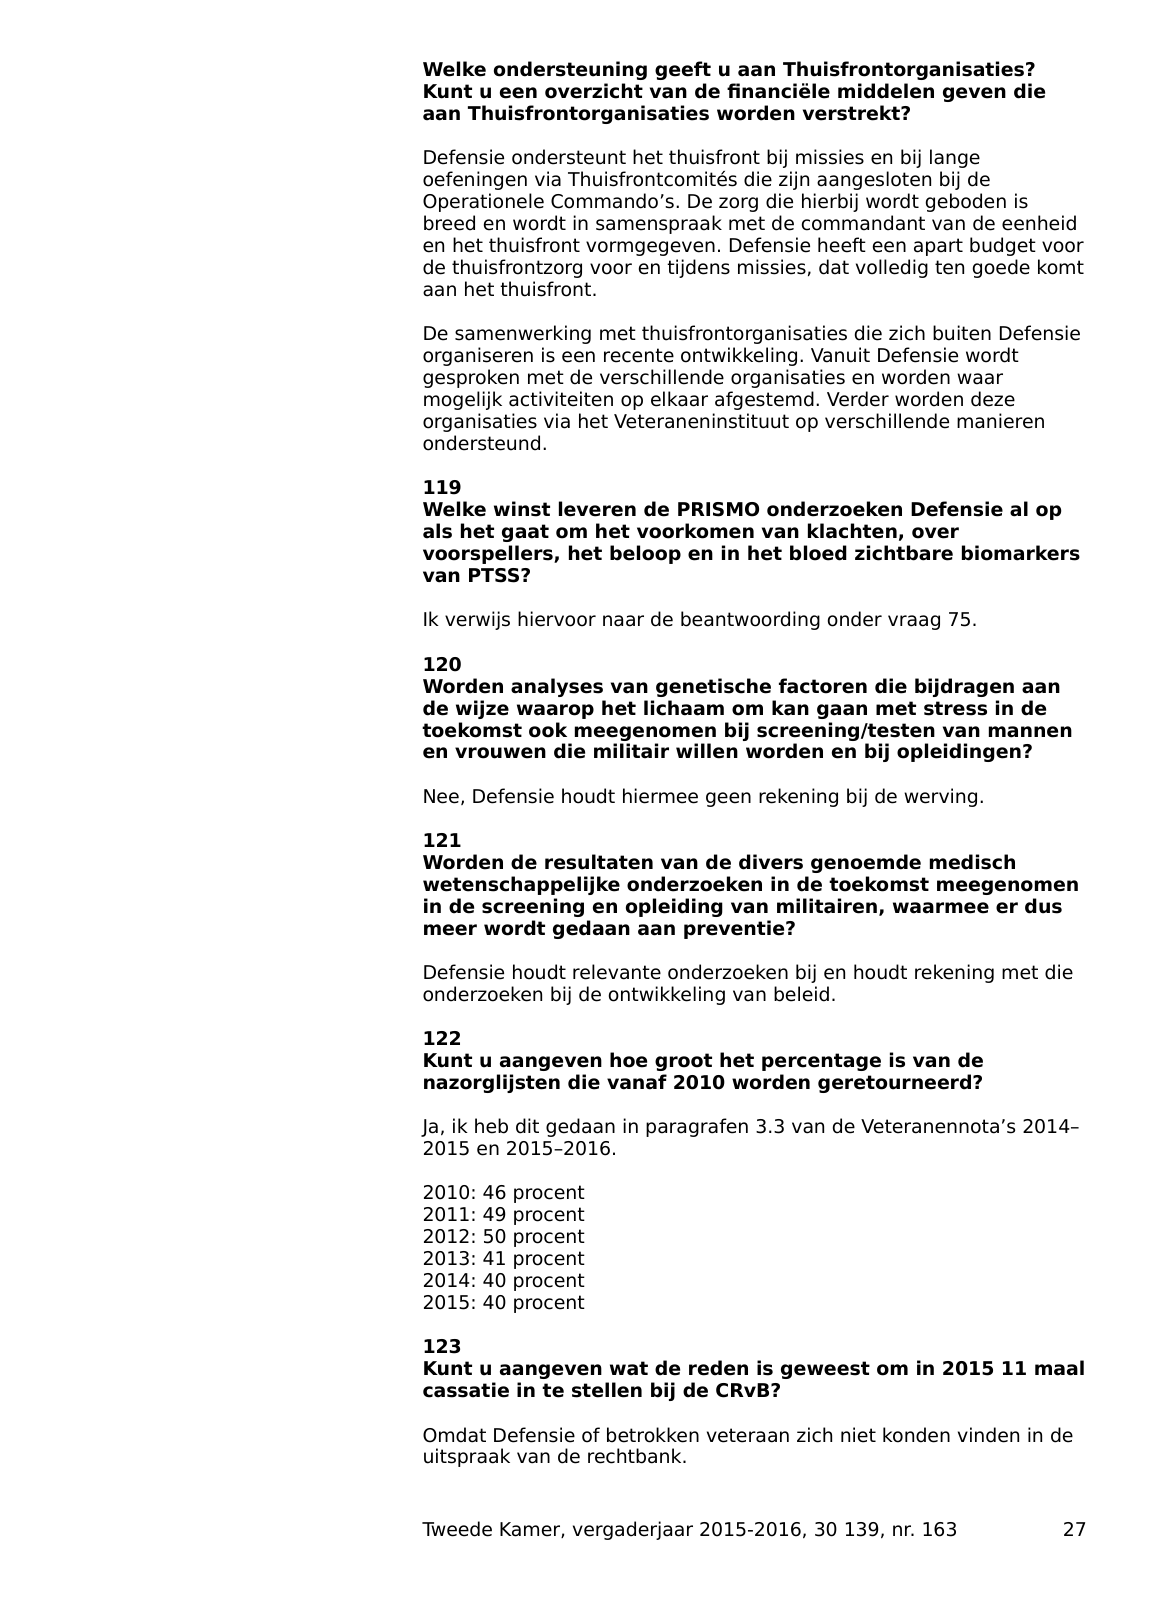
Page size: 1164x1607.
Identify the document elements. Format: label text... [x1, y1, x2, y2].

text Ja, ik heb dit gedaan in paragrafen 3.3 van de Veteranennota’s 2014–2015 en 2015–2016. [422, 1116, 1087, 1160]
text Ik verwijs hiervoor naar de beantwoording onder vraag 75. [422, 609, 1087, 631]
text Kunt u aangeven wat de reden is geweest om in 2015 11 maal cassatie in te stellen bij de CRvB? [422, 1358, 1087, 1402]
text Worden analyses van genetische factoren die bijdragen aan de wijze waarop het lichaam om kan gaan met stress in de toekomst ook meegenomen bij screening/testen van mannen en vrouwen die militair willen worden en bij opleidingen? [422, 676, 1087, 763]
text 2015: 40 procent [422, 1292, 1087, 1314]
text Omdat Defensie of betrokken veteraan zich niet konden vinden in de uitspraak van de rechtbank. [422, 1424, 1087, 1468]
text 120 [422, 653, 1087, 676]
text 2010: 46 procent [422, 1182, 1087, 1204]
text 2014: 40 procent [422, 1270, 1087, 1292]
text Welke winst leveren de PRISMO onderzoeken Defensie al op als het gaat om het voorkomen van klachten, over voorspellers, het beloop en in het bloed zichtbare biomarkers van PTSS? [422, 499, 1087, 587]
text Kunt u aangeven hoe groot het percentage is van de nazorglijsten die vanaf 2010 worden geretourneerd? [422, 1050, 1087, 1094]
text Defensie houdt relevante onderzoeken bij en houdt rekening met die onderzoeken bij de ontwikkeling van beleid. [422, 962, 1087, 1006]
text De samenwerking met thuisfrontorganisaties die zich buiten Defensie organiseren is een recente ontwikkeling. Vanuit Defensie wordt gesproken met de verschillende organisaties en worden waar mogelijk activiteiten op elkaar afgestemd. Verder worden deze organisaties via het Veteraneninstituut op verschillende manieren ondersteund. [422, 323, 1087, 455]
text 2013: 41 procent [422, 1248, 1087, 1270]
text Worden de resultaten van de divers genoemde medisch wetenschappelijke onderzoeken in de toekomst meegenomen in de screening en opleiding van militairen, waarmee er dus meer wordt gedaan aan preventie? [422, 852, 1087, 940]
text 121 [422, 830, 1087, 852]
text 122 [422, 1028, 1087, 1050]
text 2012: 50 procent [422, 1226, 1087, 1248]
text Defensie ondersteunt het thuisfront bij missies en bij lange oefeningen via Thuisfrontcomités die zijn aangesloten bij de Operationele Commando’s. De zorg die hierbij wordt geboden is breed en wordt in samenspraak met de commandant van de eenheid en het thuisfront vormgegeven. Defensie heeft een apart budget voor de thuisfrontzorg voor en tijdens missies, dat volledig ten goede komt aan het thuisfront. [422, 147, 1087, 301]
text 123 [422, 1336, 1087, 1358]
text 119 [422, 477, 1087, 499]
text Welke ondersteuning geeft u aan Thuisfrontorganisaties? Kunt u een overzicht van de financiële middelen geven die aan Thuisfrontorganisaties worden verstrekt? [422, 59, 1087, 125]
text 2011: 49 procent [422, 1204, 1087, 1226]
text Nee, Defensie houdt hiermee geen rekening bij de werving. [422, 786, 1087, 808]
